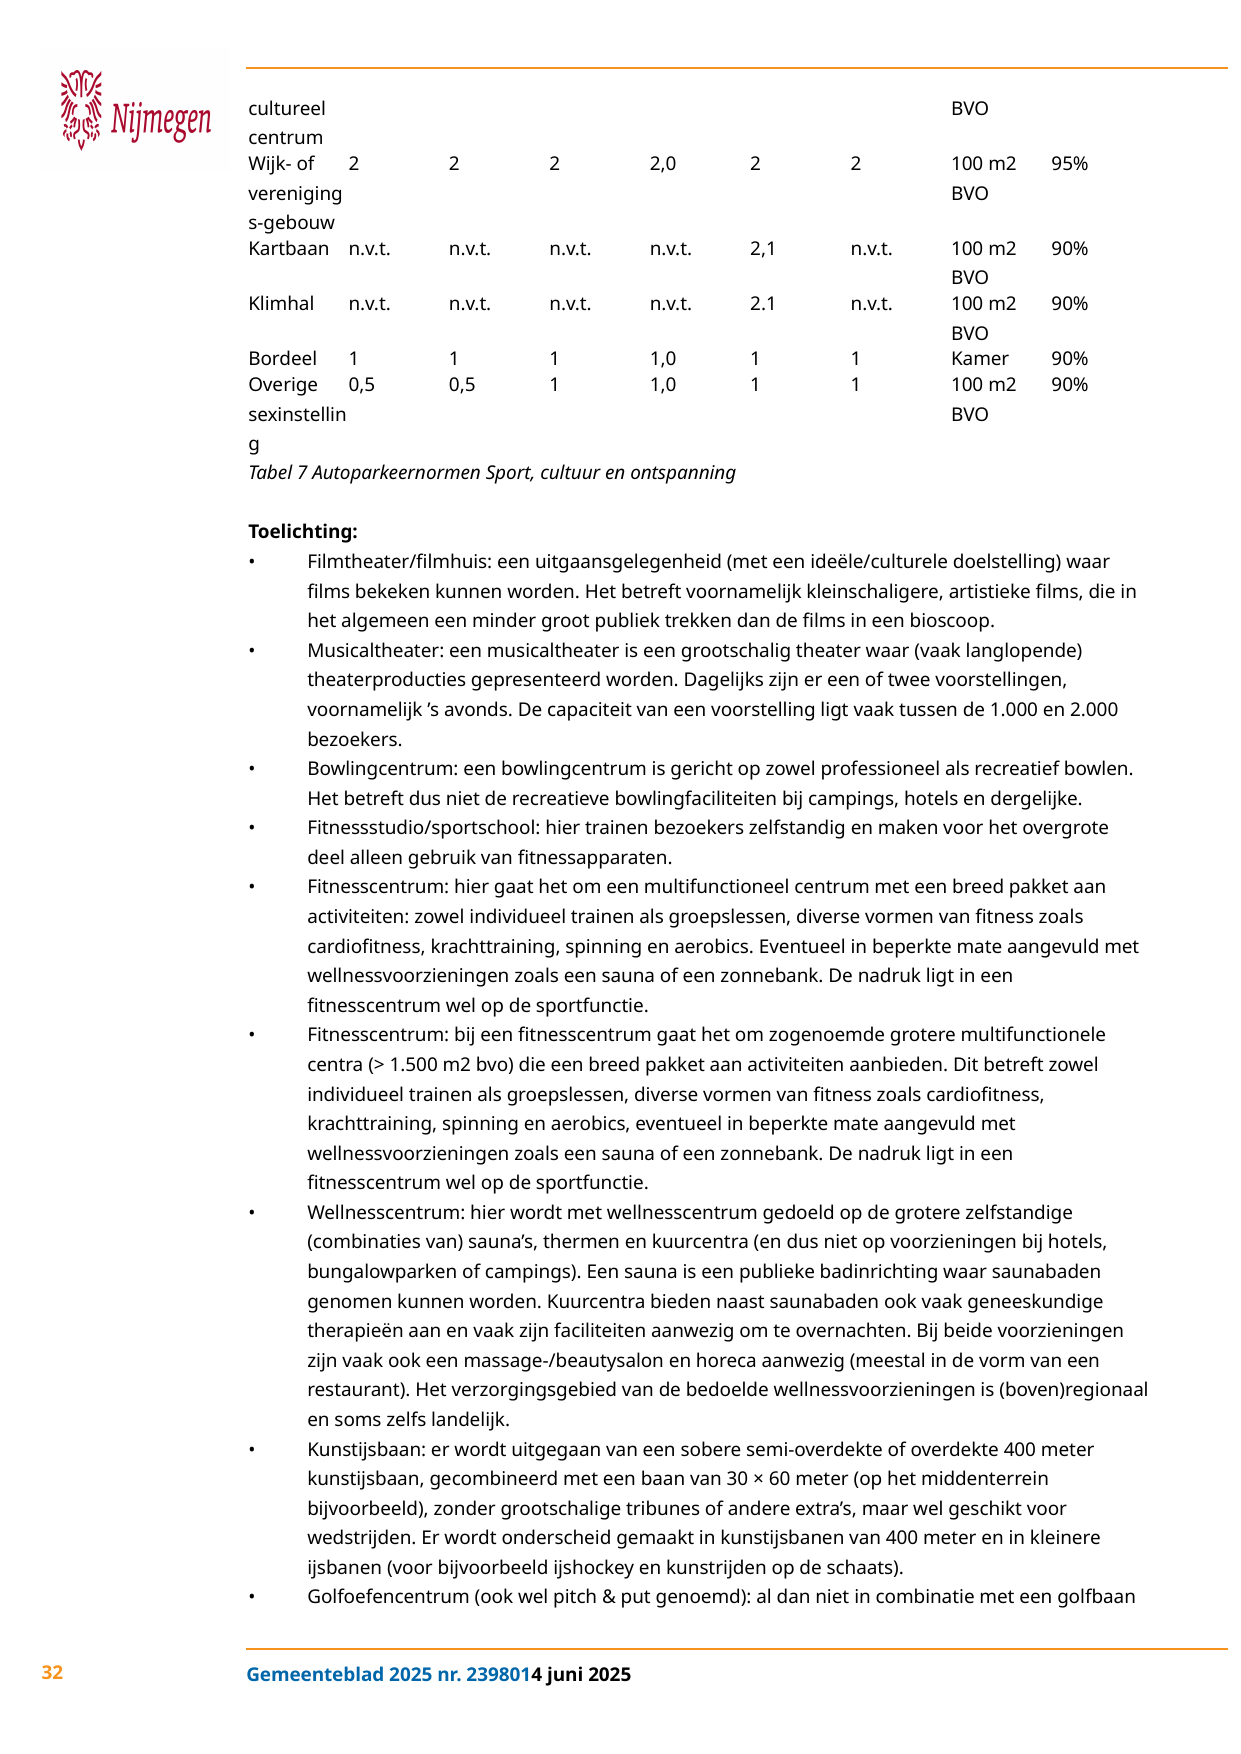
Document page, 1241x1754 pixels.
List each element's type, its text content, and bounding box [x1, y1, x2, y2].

table_cell 100 m2 BVO [951, 150, 1051, 235]
table_cell 2,0 [650, 150, 750, 235]
table_cell n.v.t. [650, 290, 750, 346]
picture [41, 47, 231, 172]
table_cell 1,0 [650, 371, 750, 456]
text Toelichting: [248, 519, 1152, 544]
table_cell 1 [750, 371, 850, 456]
table_cell 2 [348, 150, 449, 235]
list Kunstijsbaan: er wordt uitgegaan van een sobere semi-overdekte of overdekte 400 meter kunstijsbaan, gecombineerd met een baan van 30 × 60 meter (op het middenterrein bijvoorbeeld), zonder grootschalige tribunes of andere extra’s, maar wel geschikt voor wedstrijden. Er wordt onderscheid gemaakt in kunstijsbanen van 400 meter en in kleinere ijsbanen (voor bijvoorbeeld ijshockey en kunstrijden op de schaats). [248, 1436, 1152, 1580]
table_cell [750, 95, 850, 150]
table_cell 2 [750, 150, 850, 235]
table_cell 90% [1051, 235, 1152, 290]
table_cell 1 [549, 371, 649, 456]
table_cell BVO [951, 95, 1051, 150]
table_cell 1 [850, 371, 951, 456]
list Fitnesscentrum: bij een fitnesscentrum gaat het om zogenoemde grotere multifunctionele centra (> 1.500 m2 bvo) die een breed pakket aan activiteiten aanbieden. Dit betreft zowel individueel trainen als groepslessen, diverse vormen van fitness zoals cardiofitness, krachttraining, spinning en aerobics, eventueel in beperkte mate aangevuld met wellnessvoorzieningen zoals een sauna of een zonnebank. De nadruk ligt in een fitnesscentrum wel op de sportfunctie. [248, 1022, 1152, 1195]
table_cell 1 [850, 346, 951, 371]
table_cell n.v.t. [850, 235, 951, 290]
list Fitnessstudio/sportschool: hier trainen bezoekers zelfstandig en maken voor het overgrote deel alleen gebruik van fitnessapparaten. [248, 814, 1152, 870]
table_cell 100 m2 BVO [951, 290, 1051, 346]
list Musicaltheater: een musicaltheater is een grootschalig theater waar (vaak langlopende) theaterproducties gepresenteerd worden. Dagelijks zijn er een of twee voorstellingen, voornamelijk ’s avonds. De capaciteit van een voorstelling ligt vaak tussen de 1.000 en 2.000 bezoekers. [248, 637, 1152, 751]
list Wellnesscentrum: hier wordt met wellnesscentrum gedoeld op de grotere zelfstandige (combinaties van) sauna’s, thermen en kuurcentra (en dus niet op voorzieningen bij hotels, bungalowparken of campings). Een sauna is een publieke badinrichting waar saunabaden genomen kunnen worden. Kuurcentra bieden naast saunabaden ook vaak geneeskundige therapieën aan en vaak zijn faciliteiten aanwezig om te overnachten. Bij beide voorzieningen zijn vaak ook een massage-/beautysalon en horeca aanwezig (meestal in de vorm van een restaurant). Het verzorgingsgebied van de bedoelde wellnessvoorzieningen is (boven)regionaal en soms zelfs landelijk. [248, 1199, 1152, 1432]
table_cell 2 [850, 150, 951, 235]
text Tabel 7 Autoparkeernormen Sport, cultuur en ontspanning [248, 459, 1152, 485]
table_cell 0,5 [449, 371, 549, 456]
table_cell 2.1 [750, 290, 850, 346]
table_cell n.v.t. [449, 235, 549, 290]
table_cell 100 m2 BVO [951, 371, 1051, 456]
table_cell Klimhal [248, 290, 348, 346]
list Golfoefencentrum (ook wel pitch & put genoemd): al dan niet in combinatie met een golfbaan [248, 1584, 1152, 1609]
table_cell 2 [449, 150, 549, 235]
table_cell 90% [1051, 346, 1152, 371]
list Filmtheater/filmhuis: een uitgaansgelegenheid (met een ideële/culturele doelstelling) waar films bekeken kunnen worden. Het betreft voornamelijk kleinschaligere, artistieke films, die in het algemeen een minder groot publiek trekken dan de films in een bioscoop. [248, 548, 1152, 633]
table_cell Bordeel [248, 346, 348, 371]
table_cell 1 [549, 346, 649, 371]
table_cell n.v.t. [348, 290, 449, 346]
table_cell n.v.t. [850, 290, 951, 346]
table_cell Overige sexinstelling [248, 371, 348, 456]
table_cell n.v.t. [650, 235, 750, 290]
table_cell [549, 95, 649, 150]
table_cell 1 [449, 346, 549, 371]
table_cell n.v.t. [449, 290, 549, 346]
table_cell 0,5 [348, 371, 449, 456]
table_cell 2 [549, 150, 649, 235]
table_cell 2,1 [750, 235, 850, 290]
table_cell 100 m2 BVO [951, 235, 1051, 290]
table_cell 90% [1051, 290, 1152, 346]
table_cell [650, 95, 750, 150]
table_cell Kamer [951, 346, 1051, 371]
table_cell 95% [1051, 150, 1152, 235]
table_cell n.v.t. [348, 235, 449, 290]
table_cell [1051, 95, 1152, 150]
table_cell cultureel centrum [248, 95, 348, 150]
list Fitnesscentrum: hier gaat het om een multifunctioneel centrum met een breed pakket aan activiteiten: zowel individueel trainen als groepslessen, diverse vormen van fitness zoals cardiofitness, krachttraining, spinning en aerobics. Eventueel in beperkte mate aangevuld met wellnessvoorzieningen zoals een sauna of een zonnebank. De nadruk ligt in een fitnesscentrum wel op de sportfunctie. [248, 874, 1152, 1018]
list Bowlingcentrum: een bowlingcentrum is gericht op zowel professioneel als recreatief bowlen. Het betreft dus niet de recreatieve bowlingfaciliteiten bij campings, hotels en dergelijke. [248, 755, 1152, 811]
table_cell Wijk- of verenigings-gebouw [248, 150, 348, 235]
table_cell [449, 95, 549, 150]
table_cell 90% [1051, 371, 1152, 456]
table_cell 1,0 [650, 346, 750, 371]
table_cell [850, 95, 951, 150]
table_cell n.v.t. [549, 290, 649, 346]
table_cell [348, 95, 449, 150]
table_cell Kartbaan [248, 235, 348, 290]
table_cell n.v.t. [549, 235, 649, 290]
table_cell 1 [750, 346, 850, 371]
table_cell 1 [348, 346, 449, 371]
